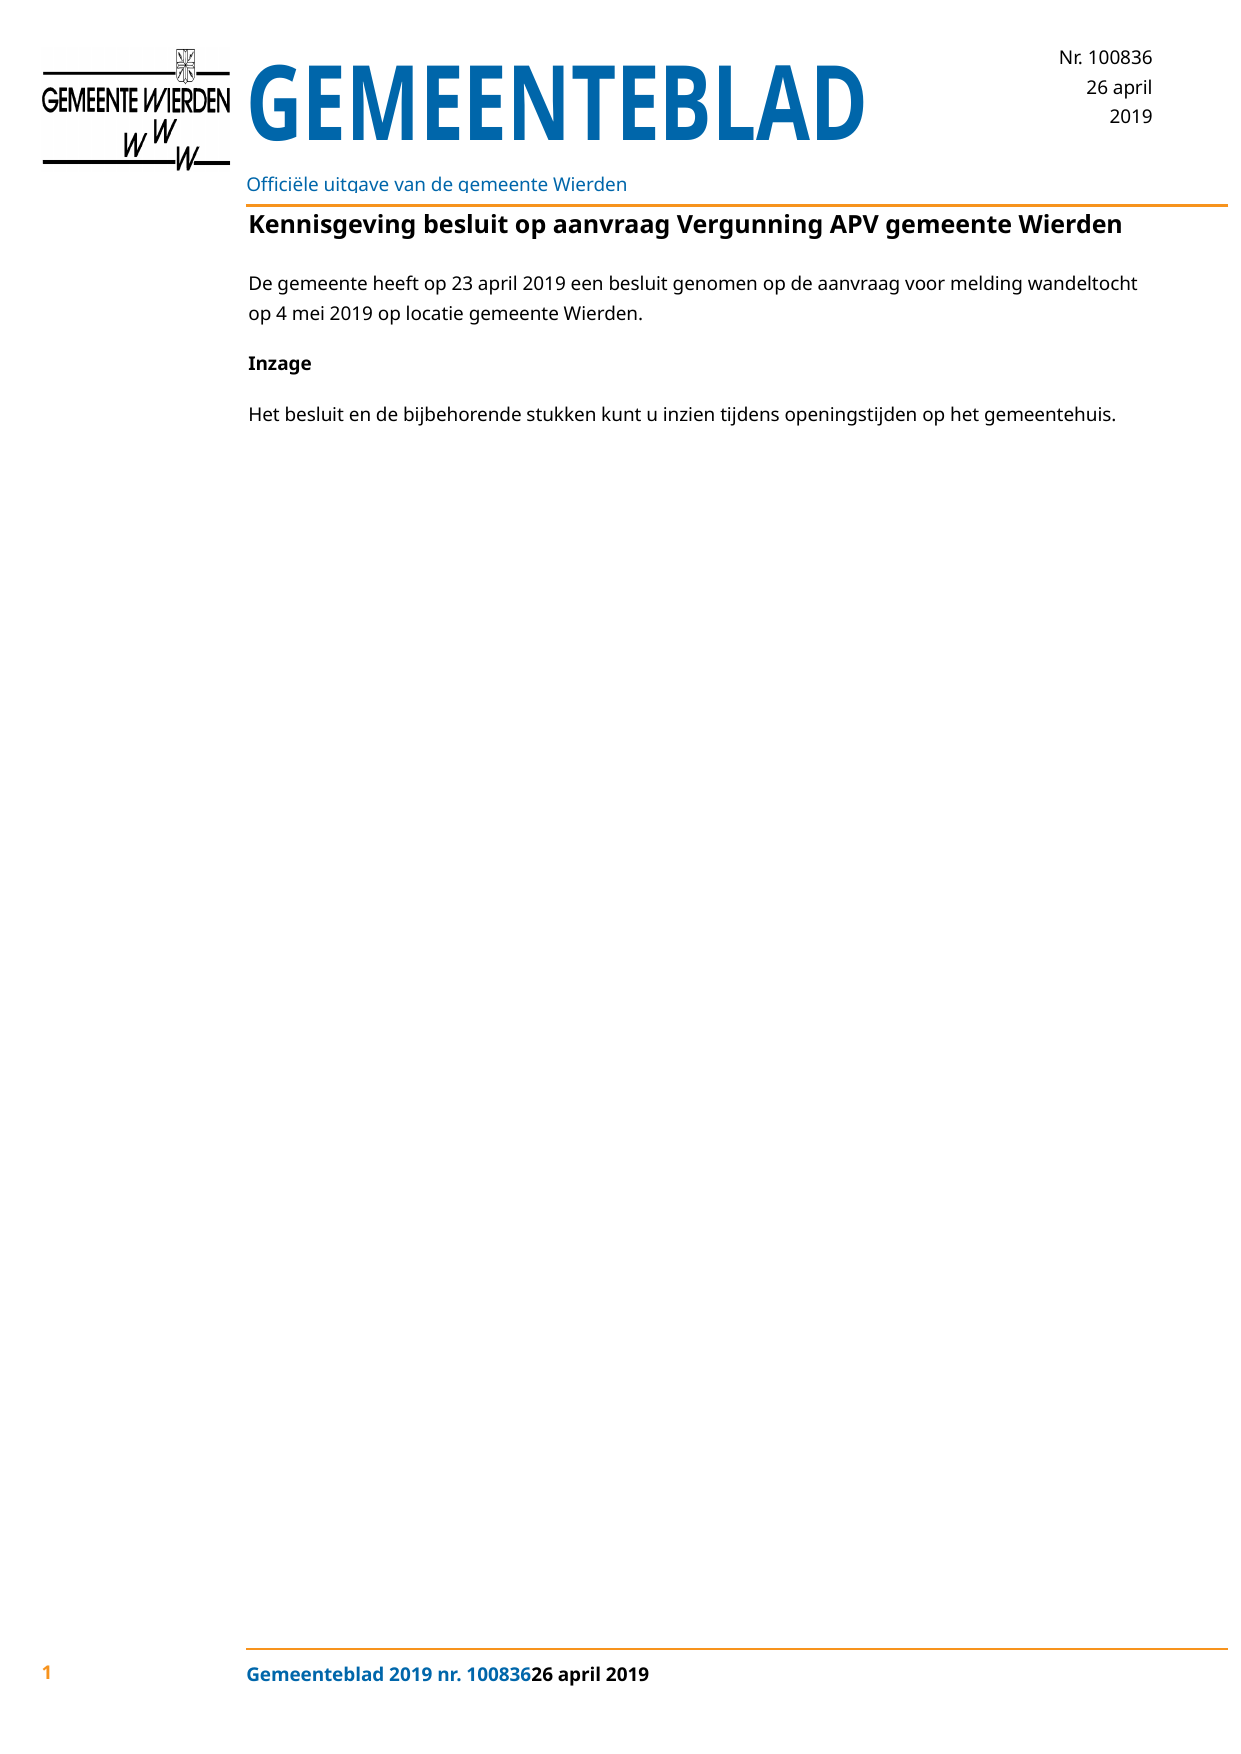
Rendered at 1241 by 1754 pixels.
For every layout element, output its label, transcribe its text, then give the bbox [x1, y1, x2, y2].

picture [41, 47, 231, 172]
text Kennisgeving besluit op aanvraag Vergunning APV gemeente Wierden [248, 207, 1152, 241]
text Het besluit en de bijbehorende stukken kunt u inzien tijdens openingstijden op het gemeentehuis. [248, 401, 1152, 426]
text Inzage [248, 350, 1152, 376]
text De gemeente heeft op 23 april 2019 een besluit genomen op de aanvraag voor melding wandeltocht op 4 mei 2019 op locatie gemeente Wierden. [248, 270, 1152, 326]
